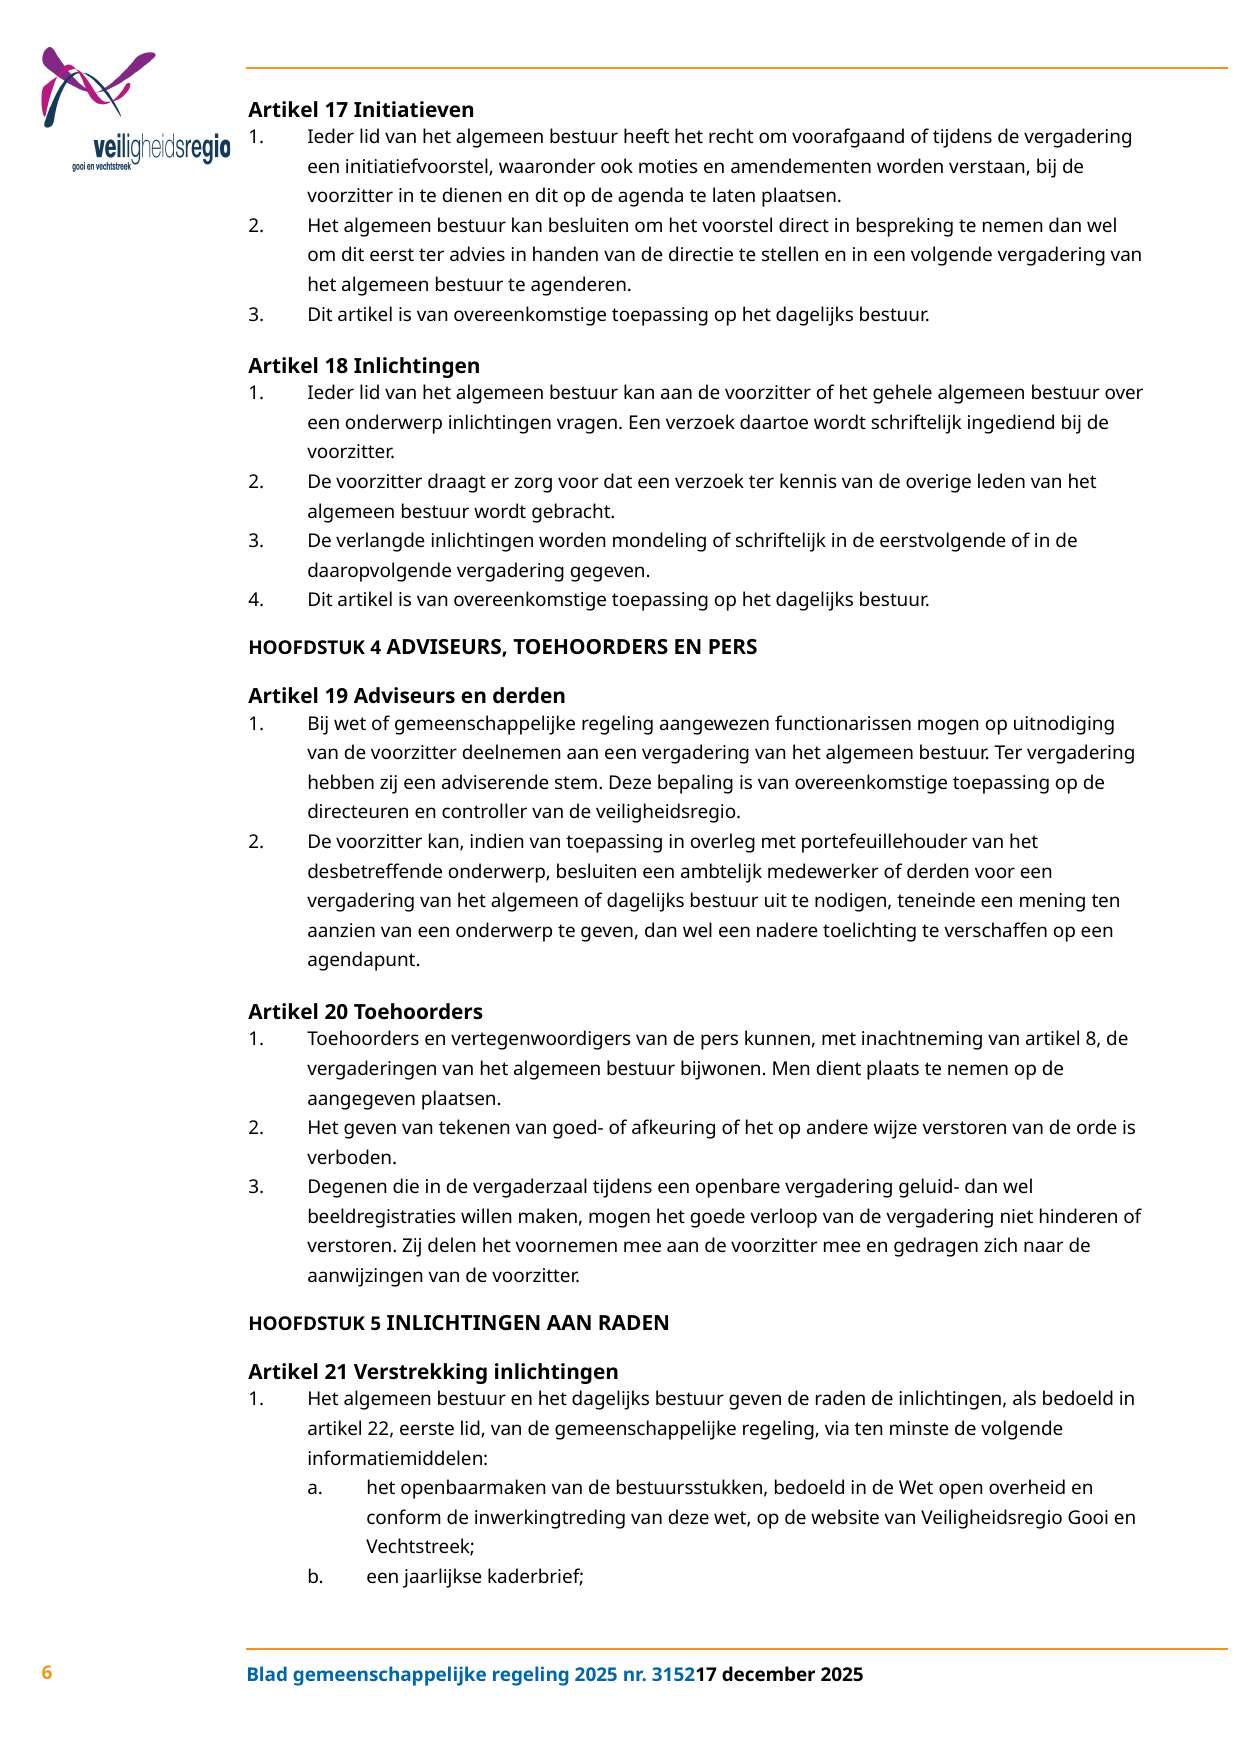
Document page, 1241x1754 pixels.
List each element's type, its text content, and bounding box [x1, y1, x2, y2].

list Toehoorders en vertegenwoordigers van de pers kunnen, met inachtneming van artikel 8, de vergaderingen van het algemeen bestuur bijwonen. Men dient plaats te nemen op de aangegeven plaatsen. [248, 1026, 1152, 1110]
text Artikel 21 Verstrekking inlichtingen [248, 1357, 1152, 1386]
list een jaarlijkse kaderbrief; [307, 1563, 1152, 1589]
list het openbaarmaken van de bestuursstukken, bedoeld in de Wet open overheid en conform de inwerkingtreding van deze wet, op de website van Veiligheidsregio Gooi en Vechtstreek; [307, 1474, 1152, 1559]
list De verlangde inlichtingen worden mondeling of schriftelijk in de eerstvolgende of in de daaropvolgende vergadering gegeven. [248, 527, 1152, 583]
list Bij wet of gemeenschappelijke regeling aangewezen functionarissen mogen op uitnodiging van de voorzitter deelnemen aan een vergadering van het algemeen bestuur. Ter vergadering hebben zij een adviserende stem. Deze bepaling is van overeenkomstige toepassing op de directeuren en controller van de veiligheidsregio. [248, 710, 1152, 824]
text HOOFDSTUK 5 INLICHTINGEN AAN RADEN [248, 1308, 1152, 1336]
list Het geven van tekenen van goed- of afkeuring of het op andere wijze verstoren van de orde is verboden. [248, 1114, 1152, 1169]
picture [41, 47, 231, 172]
text Artikel 18 Inlichtingen [248, 351, 1152, 379]
text Artikel 20 Toehoorders [248, 997, 1152, 1026]
list Ieder lid van het algemeen bestuur heeft het recht om voorafgaand of tijdens de vergadering een initiatiefvoorstel, waaronder ook moties en amendementen worden verstaan, bij de voorzitter in te dienen en dit op de agenda te laten plaatsen. [248, 123, 1152, 208]
text Artikel 17 Initiatieven [248, 95, 1152, 123]
list Dit artikel is van overeenkomstige toepassing op het dagelijks bestuur. [248, 301, 1152, 326]
list De voorzitter draagt er zorg voor dat een verzoek ter kennis van de overige leden van het algemeen bestuur wordt gebracht. [248, 468, 1152, 524]
list Het algemeen bestuur kan besluiten om het voorstel direct in bespreking te nemen dan wel om dit eerst ter advies in handen van de directie te stellen en in een volgende vergadering van het algemeen bestuur te agenderen. [248, 212, 1152, 297]
list Degenen die in de vergaderzaal tijdens een openbare vergadering geluid- dan wel beeldregistraties willen maken, mogen het goede verloop van de vergadering niet hinderen of verstoren. Zij delen het voornemen mee aan de voorzitter mee en gedragen zich naar de aanwijzingen van de voorzitter. [248, 1173, 1152, 1288]
text Artikel 19 Adviseurs en derden [248, 682, 1152, 710]
list Ieder lid van het algemeen bestuur kan aan de voorzitter of het gehele algemeen bestuur over een onderwerp inlichtingen vragen. Een verzoek daartoe wordt schriftelijk ingediend bij de voorzitter. [248, 379, 1152, 464]
list De voorzitter kan, indien van toepassing in overleg met portefeuillehouder van het desbetreffende onderwerp, besluiten een ambtelijk medewerker of derden voor een vergadering van het algemeen of dagelijks bestuur uit te nodigen, teneinde een mening ten aanzien van een onderwerp te geven, dan wel een nadere toelichting te verschaffen op een agendapunt. [248, 828, 1152, 972]
list Dit artikel is van overeenkomstige toepassing op het dagelijks bestuur. [248, 587, 1152, 612]
text HOOFDSTUK 4 ADVISEURS, TOEHOORDERS EN PERS [248, 632, 1152, 661]
list Het algemeen bestuur en het dagelijks bestuur geven de raden de inlichtingen, als bedoeld in artikel 22, eerste lid, van de gemeenschappelijke regeling, via ten minste de volgende informatiemiddelen: [248, 1386, 1152, 1470]
